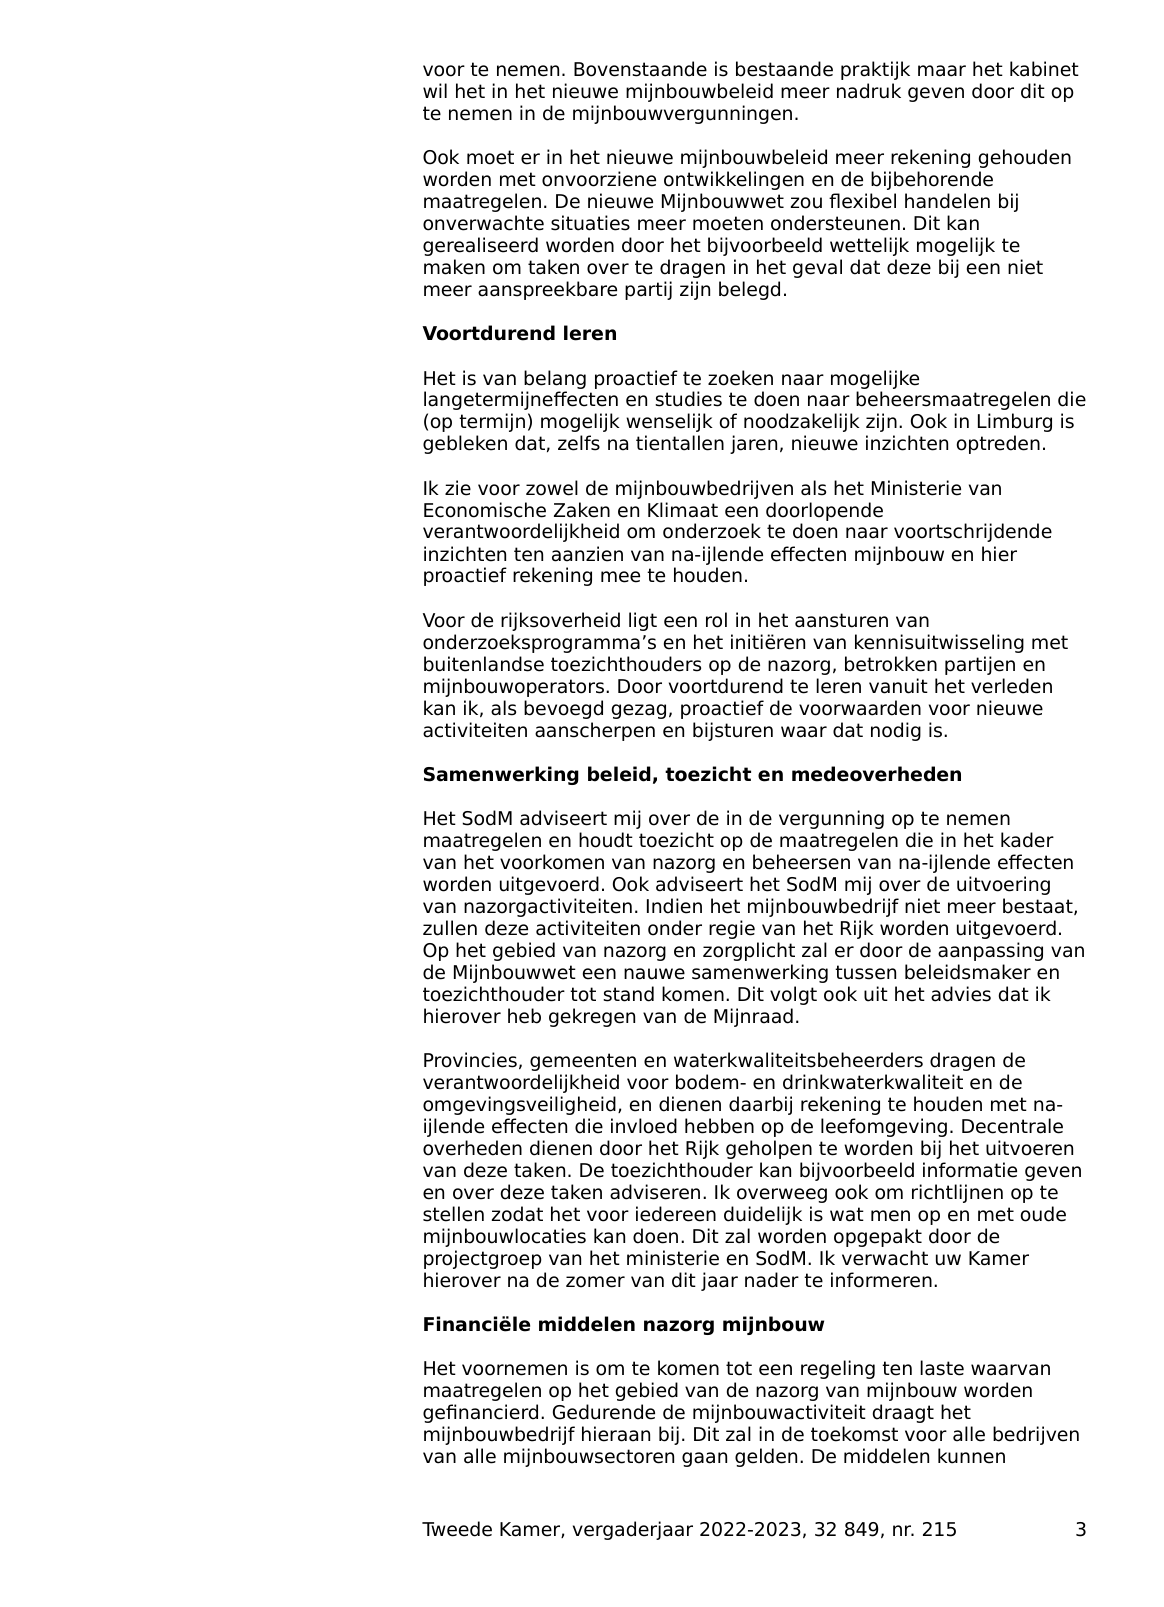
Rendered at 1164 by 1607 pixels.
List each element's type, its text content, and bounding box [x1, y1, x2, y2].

text Voor de rijksoverheid ligt een rol in het aansturen van onderzoeksprogramma’s en het initiëren van kennisuitwisseling met buitenlandse toezichthouders op de nazorg, betrokken partijen en mijnbouwoperators. Door voortdurend te leren vanuit het verleden kan ik, als bevoegd gezag, proactief de voorwaarden voor nieuwe activiteiten aanscherpen en bijsturen waar dat nodig is. [422, 609, 1087, 741]
subtitle Samenwerking beleid, toezicht en medeoverheden [422, 764, 1087, 786]
subtitle Voortdurend leren [422, 323, 1087, 345]
text Ik zie voor zowel de mijnbouwbedrijven als het Ministerie van Economische Zaken en Klimaat een doorlopende verantwoordelijkheid om onderzoek te doen naar voortschrijdende inzichten ten aanzien van na-ijlende effecten mijnbouw en hier proactief rekening mee te houden. [422, 477, 1087, 587]
text Ook moet er in het nieuwe mijnbouwbeleid meer rekening gehouden worden met onvoorziene ontwikkelingen en de bijbehorende maatregelen. De nieuwe Mijnbouwwet zou flexibel handelen bij onverwachte situaties meer moeten ondersteunen. Dit kan gerealiseerd worden door het bijvoorbeeld wettelijk mogelijk te maken om taken over te dragen in het geval dat deze bij een niet meer aanspreekbare partij zijn belegd. [422, 147, 1087, 301]
text Het is van belang proactief te zoeken naar mogelijke langetermijneffecten en studies te doen naar beheersmaatregelen die (op termijn) mogelijk wenselijk of noodzakelijk zijn. Ook in Limburg is gebleken dat, zelfs na tientallen jaren, nieuwe inzichten optreden. [422, 367, 1087, 455]
text Het SodM adviseert mij over de in de vergunning op te nemen maatregelen en houdt toezicht op de maatregelen die in het kader van het voorkomen van nazorg en beheersen van na-ijlende effecten worden uitgevoerd. Ook adviseert het SodM mij over de uitvoering van nazorgactiviteiten. Indien het mijnbouwbedrijf niet meer bestaat, zullen deze activiteiten onder regie van het Rijk worden uitgevoerd. Op het gebied van nazorg en zorgplicht zal er door de aanpassing van de Mijnbouwwet een nauwe samenwerking tussen beleidsmaker en toezichthouder tot stand komen. Dit volgt ook uit het advies dat ik hierover heb gekregen van de Mijnraad. [422, 808, 1087, 1028]
subtitle Financiële middelen nazorg mijnbouw [422, 1314, 1087, 1336]
text voor te nemen. Bovenstaande is bestaande praktijk maar het kabinet wil het in het nieuwe mijnbouwbeleid meer nadruk geven door dit op te nemen in de mijnbouwvergunningen. [422, 59, 1087, 125]
text Provincies, gemeenten en waterkwaliteitsbeheerders dragen de verantwoordelijkheid voor bodem- en drinkwaterkwaliteit en de omgevingsveiligheid, en dienen daarbij rekening te houden met na-ijlende effecten die invloed hebben op de leefomgeving. Decentrale overheden dienen door het Rijk geholpen te worden bij het uitvoeren van deze taken. De toezichthouder kan bijvoorbeeld informatie geven en over deze taken adviseren. Ik overweeg ook om richtlijnen op te stellen zodat het voor iedereen duidelijk is wat men op en met oude mijnbouwlocaties kan doen. Dit zal worden opgepakt door de projectgroep van het ministerie en SodM. Ik verwacht uw Kamer hierover na de zomer van dit jaar nader te informeren. [422, 1050, 1087, 1292]
text Het voornemen is om te komen tot een regeling ten laste waarvan maatregelen op het gebied van de nazorg van mijnbouw worden gefinancierd. Gedurende de mijnbouwactiviteit draagt het mijnbouwbedrijf hieraan bij. Dit zal in de toekomst voor alle bedrijven van alle mijnbouwsectoren gaan gelden. De middelen kunnen [422, 1358, 1087, 1468]
